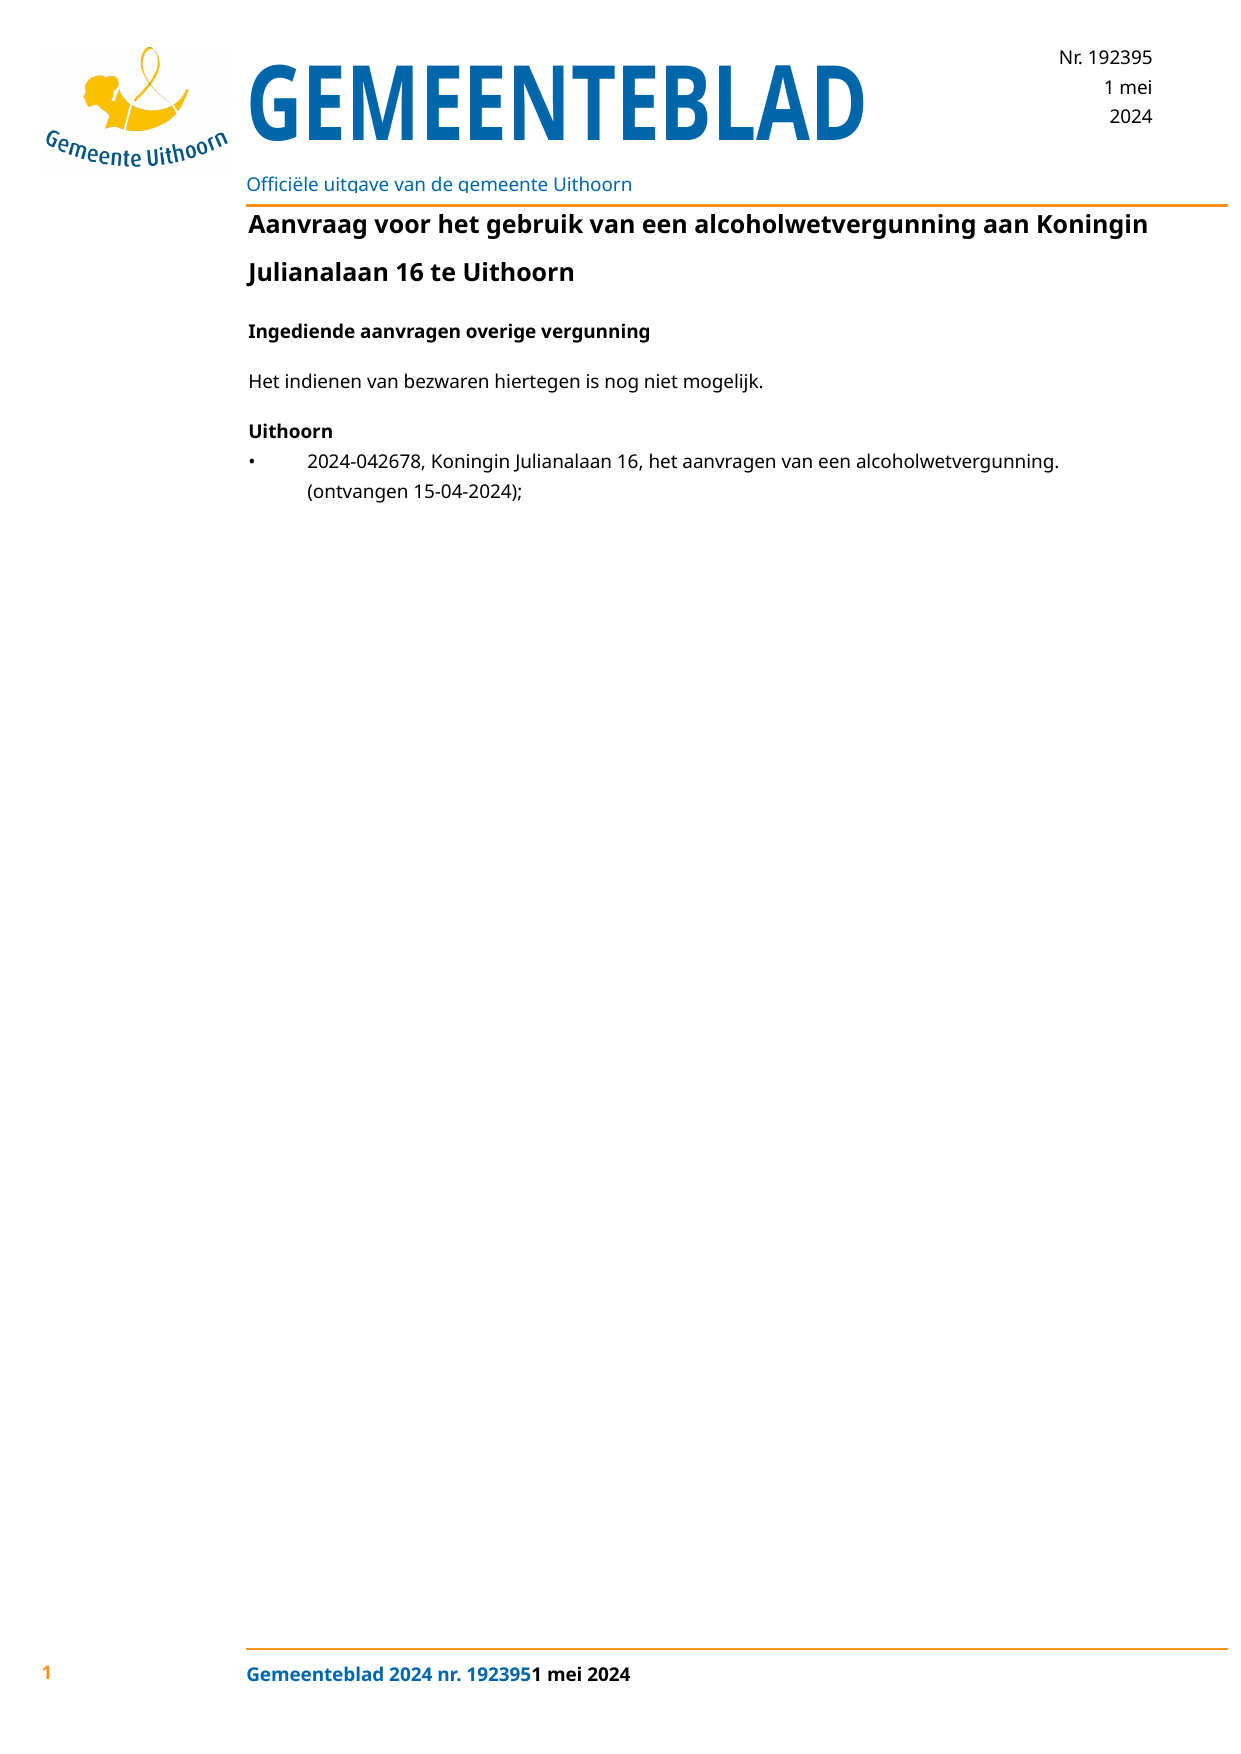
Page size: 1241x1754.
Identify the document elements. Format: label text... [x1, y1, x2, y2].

text Aanvraag voor het gebruik van een alcoholwetvergunning aan Koningin Julianalaan 16 te Uithoorn [248, 207, 1152, 288]
picture [41, 47, 231, 172]
text Het indienen van bezwaren hiertegen is nog niet mogelijk. [248, 368, 1152, 394]
text Uithoorn [248, 419, 1152, 444]
list 2024-042678, Koningin Julianalaan 16, het aanvragen van een alcoholwetvergunning. (ontvangen 15-04-2024); [248, 448, 1152, 504]
text Ingediende aanvragen overige vergunning [248, 318, 1152, 344]
